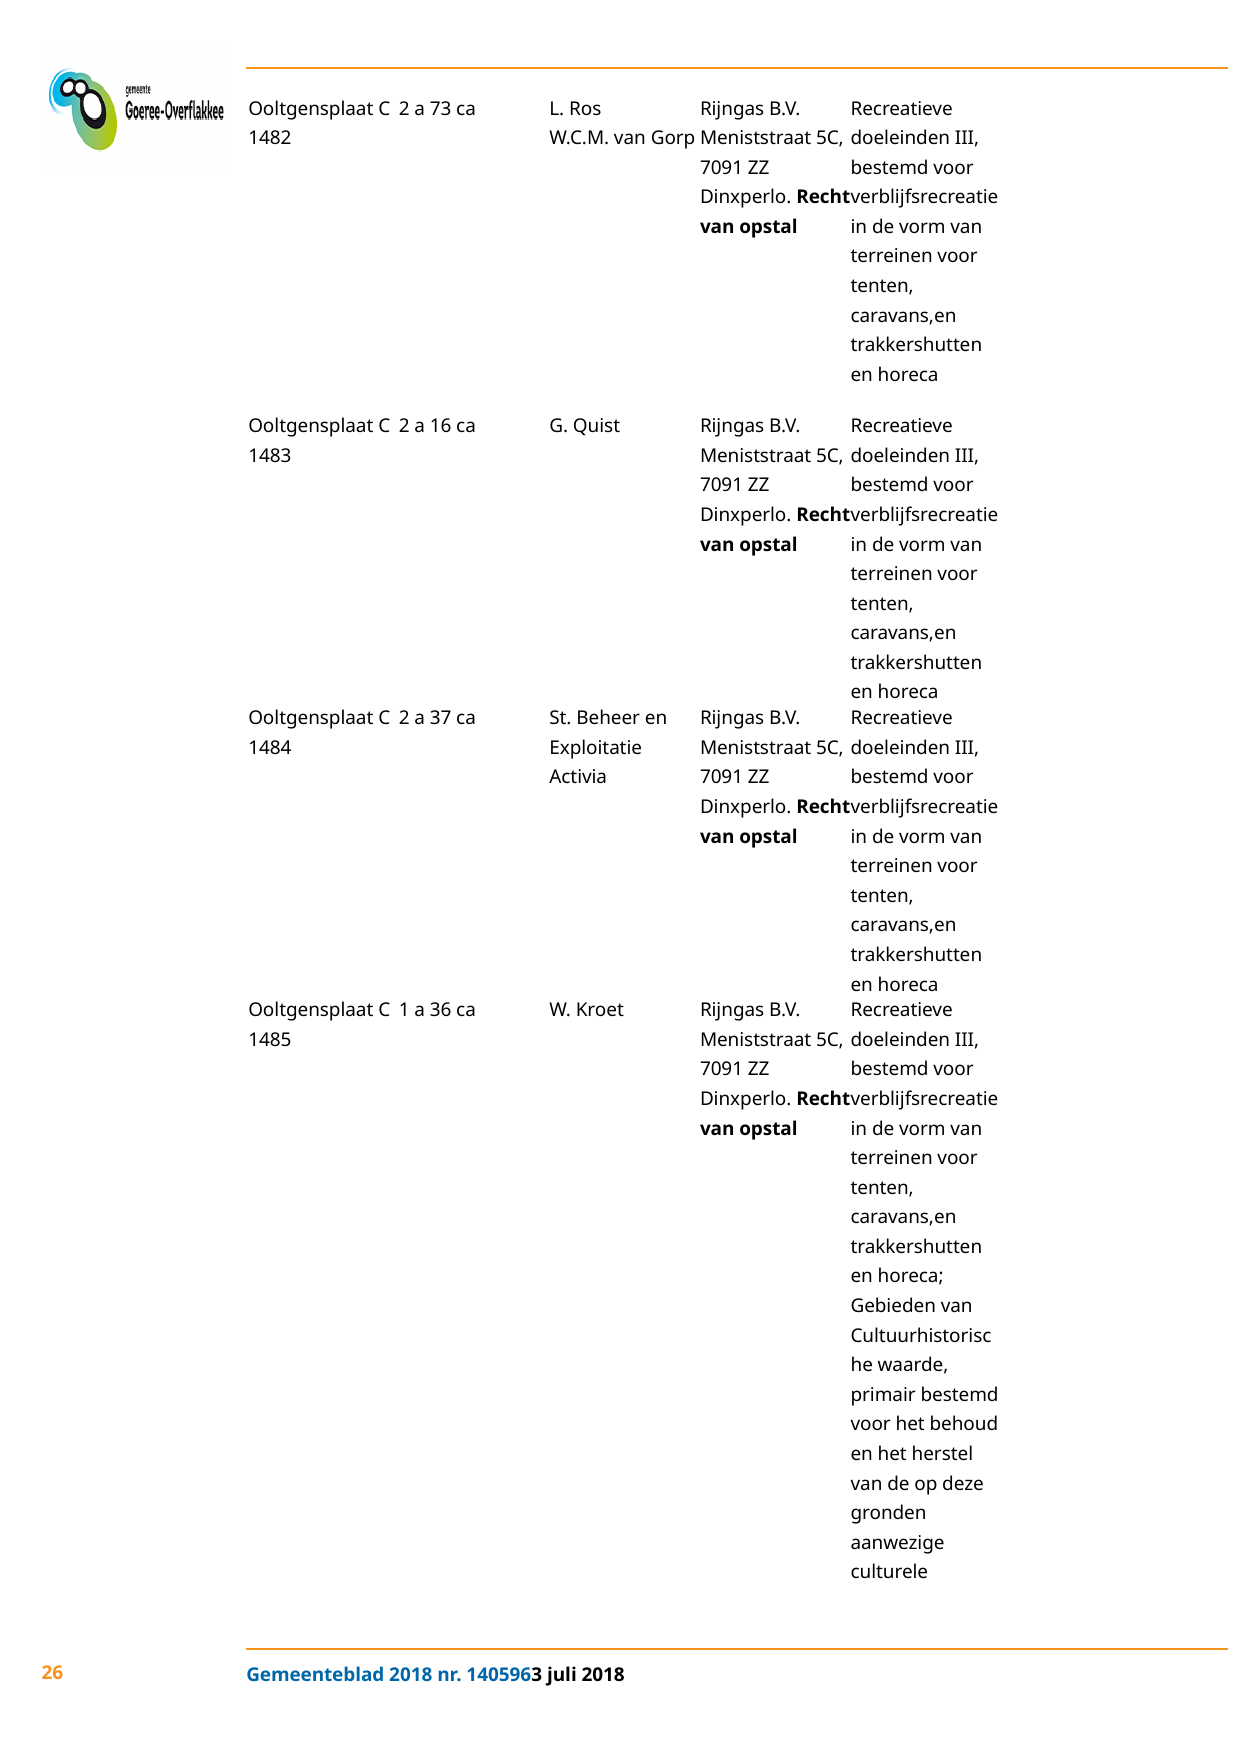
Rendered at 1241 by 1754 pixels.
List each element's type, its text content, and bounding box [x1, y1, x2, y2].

table_cell Recreatieve doeleinden III, bestemd voor verblijfsrecreatie in de vorm van terreinen voor tenten, caravans,en trakkershutten en horeca [850, 705, 1001, 996]
table_cell L. Ros W.C.M. van Gorp [549, 95, 700, 387]
table_cell Rijngas B.V. Meniststraat 5C, 7091 ZZ Dinxperlo. Recht van opstal [700, 413, 850, 704]
table_cell St. Beheer en Exploitatie Activia [549, 705, 700, 996]
table_cell [248, 387, 398, 412]
table_cell [1001, 413, 1152, 704]
picture [41, 47, 231, 172]
table_cell Rijngas B.V. Meniststraat 5C, 7091 ZZ Dinxperlo. Recht van opstal [700, 95, 850, 387]
table_cell Ooltgensplaat C 1484 [248, 705, 398, 996]
table_cell W. Kroet [549, 996, 700, 1584]
table_cell Recreatieve doeleinden III, bestemd voor verblijfsrecreatie in de vorm van terreinen voor tenten, caravans,en trakkershutten en horeca [850, 95, 1001, 387]
table_cell 2 a 37 ca [399, 705, 549, 996]
table_cell 1 a 36 ca [399, 996, 549, 1584]
table_cell 2 a 16 ca [399, 413, 549, 704]
table_cell Ooltgensplaat C 1483 [248, 413, 398, 704]
table_cell [1001, 95, 1152, 387]
table_cell Ooltgensplaat C 1482 [248, 95, 398, 387]
table_cell Rijngas B.V. Meniststraat 5C, 7091 ZZ Dinxperlo. Recht van opstal [700, 996, 850, 1584]
table_cell Ooltgensplaat C 1485 [248, 996, 398, 1584]
table_cell Recreatieve doeleinden III, bestemd voor verblijfsrecreatie in de vorm van terreinen voor tenten, caravans,en trakkershutten en horeca; Gebieden van Cultuurhistorische waarde, primair bestemd voor het behoud en het herstel van de op deze gronden aanwezige culturele [850, 996, 1001, 1584]
table_cell [1001, 996, 1152, 1584]
table_cell Rijngas B.V. Meniststraat 5C, 7091 ZZ Dinxperlo. Recht van opstal [700, 705, 850, 996]
table_cell Recreatieve doeleinden III, bestemd voor verblijfsrecreatie in de vorm van terreinen voor tenten, caravans,en trakkershutten en horeca [850, 413, 1001, 704]
table_cell 2 a 73 ca [399, 95, 549, 387]
table_cell G. Quist [549, 413, 700, 704]
table_cell [1001, 705, 1152, 996]
